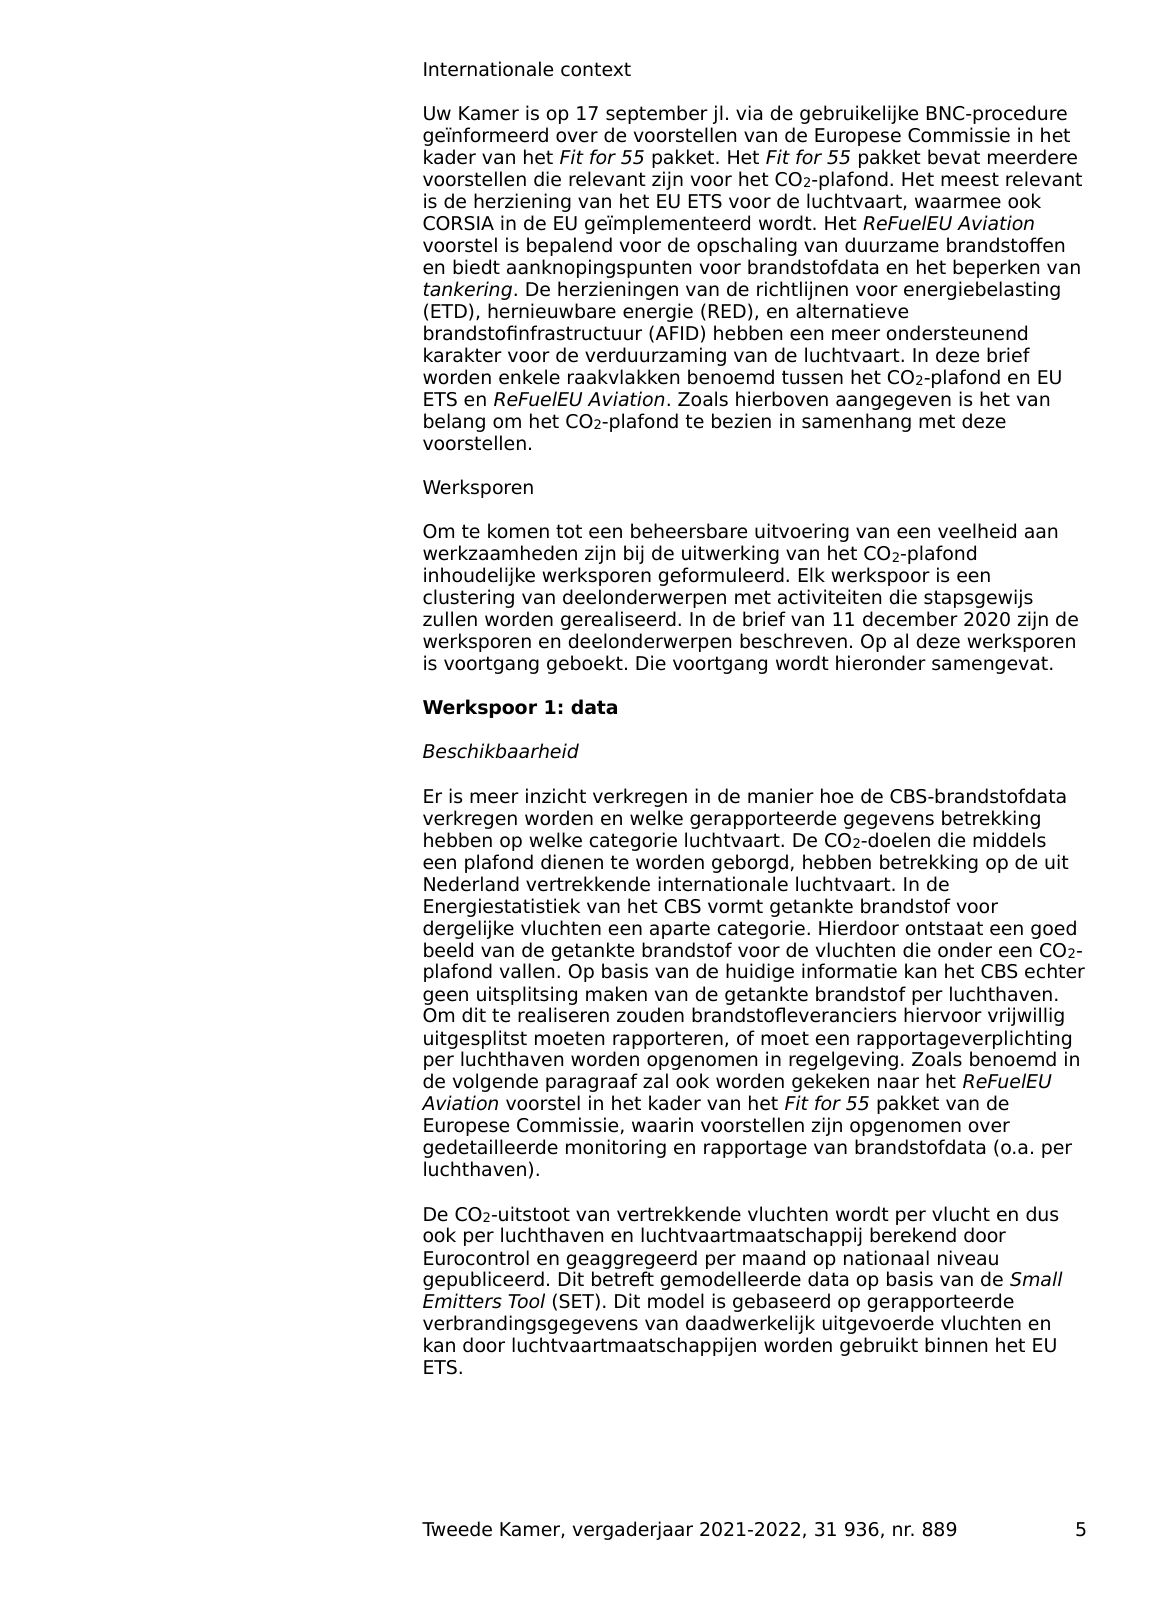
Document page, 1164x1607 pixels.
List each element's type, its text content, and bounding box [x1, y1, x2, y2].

text Uw Kamer is op 17 september jl. via de gebruikelijke BNC-procedure geïnformeerd over de voorstellen van de Europese Commissie in het kader van het Fit for 55 pakket. Het Fit for 55 pakket bevat meerdere voorstellen die relevant zijn voor het CO2-plafond. Het meest relevant is de herziening van het EU ETS voor de luchtvaart, waarmee ook CORSIA in de EU geïmplementeerd wordt. Het ReFuelEU Aviation voorstel is bepalend voor de opschaling van duurzame brandstoffen en biedt aanknopingspunten voor brandstofdata en het beperken van tankering. De herzieningen van de richtlijnen voor energiebelasting (ETD), hernieuwbare energie (RED), en alternatieve brandstofinfrastructuur (AFID) hebben een meer ondersteunend karakter voor de verduurzaming van de luchtvaart. In deze brief worden enkele raakvlakken benoemd tussen het CO2-plafond en EU ETS en ReFuelEU Aviation. Zoals hierboven aangegeven is het van belang om het CO2-plafond te bezien in samenhang met deze voorstellen. [422, 103, 1087, 455]
subtitle Beschikbaarheid [422, 741, 1087, 763]
text Om te komen tot een beheersbare uitvoering van een veelheid aan werkzaamheden zijn bij de uitwerking van het CO2-plafond inhoudelijke werksporen geformuleerd. Elk werkspoor is een clustering van deelonderwerpen met activiteiten die stapsgewijs zullen worden gerealiseerd. In de brief van 11 december 2020 zijn de werksporen en deelonderwerpen beschreven. Op al deze werksporen is voortgang geboekt. Die voortgang wordt hieronder samengevat. [422, 521, 1087, 675]
subtitle Werksporen [422, 477, 1087, 499]
subtitle Internationale context [422, 59, 1087, 81]
subtitle Werkspoor 1: data [422, 697, 1087, 719]
text De CO2-uitstoot van vertrekkende vluchten wordt per vlucht en dus ook per luchthaven en luchtvaartmaatschappij berekend door Eurocontrol en geaggregeerd per maand op nationaal niveau gepubliceerd. Dit betreft gemodelleerde data op basis van de Small Emitters Tool (SET). Dit model is gebaseerd op gerapporteerde verbrandingsgegevens van daadwerkelijk uitgevoerde vluchten en kan door luchtvaartmaatschappijen worden gebruikt binnen het EU ETS. [422, 1203, 1087, 1379]
text Er is meer inzicht verkregen in de manier hoe de CBS-brandstofdata verkregen worden en welke gerapporteerde gegevens betrekking hebben op welke categorie luchtvaart. De CO2-doelen die middels een plafond dienen te worden geborgd, hebben betrekking op de uit Nederland vertrekkende internationale luchtvaart. In de Energiestatistiek van het CBS vormt getankte brandstof voor dergelijke vluchten een aparte categorie. Hierdoor ontstaat een goed beeld van de getankte brandstof voor de vluchten die onder een CO2-plafond vallen. Op basis van de huidige informatie kan het CBS echter geen uitsplitsing maken van de getankte brandstof per luchthaven. Om dit te realiseren zouden brandstofleveranciers hiervoor vrijwillig uitgesplitst moeten rapporteren, of moet een rapportageverplichting per luchthaven worden opgenomen in regelgeving. Zoals benoemd in de volgende paragraaf zal ook worden gekeken naar het ReFuelEU Aviation voorstel in het kader van het Fit for 55 pakket van de Europese Commissie, waarin voorstellen zijn opgenomen over gedetailleerde monitoring en rapportage van brandstofdata (o.a. per luchthaven). [422, 786, 1087, 1181]
